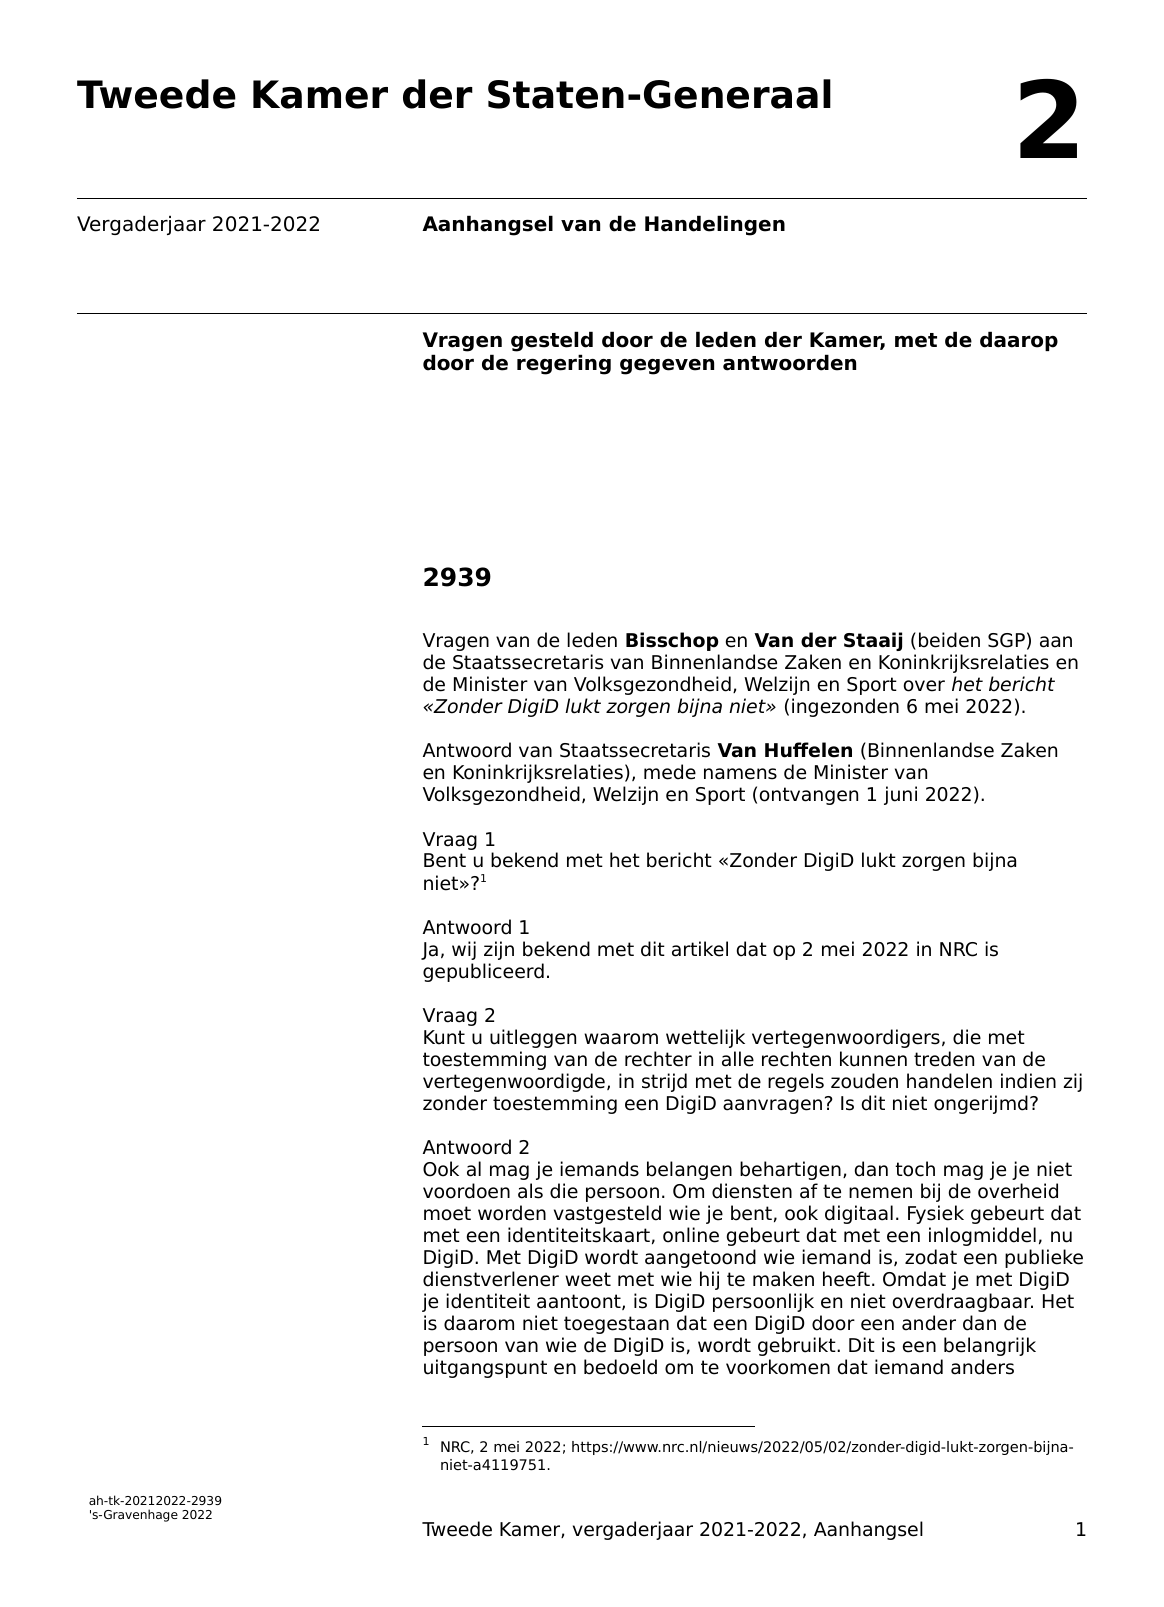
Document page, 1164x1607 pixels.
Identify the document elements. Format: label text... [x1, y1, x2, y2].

table_header 2 [886, 59, 1087, 198]
text 's-Gravenhage 2022 [88, 1508, 323, 1522]
table_cell Vergaderjaar 2021-2022 [77, 199, 422, 313]
text 2939 [422, 563, 1087, 592]
text Vraag 2 [422, 1005, 1087, 1027]
text Kunt u uitleggen waarom wettelijk vertegenwoordigers, die met toestemming van de rechter in alle rechten kunnen treden van de vertegenwoordigde, in strijd met de regels zouden handelen indien zij zonder toestemming een DigiD aanvragen? Is dit niet ongerijmd? [422, 1027, 1087, 1114]
text Vraag 1 [422, 828, 1087, 850]
table_cell Vragen gesteld door de leden der Kamer, met de daarop door de regering gegeven antwoorden [422, 314, 1087, 375]
text NRC, 2 mei 2022; https://www.nrc.nl/nieuws/2022/05/02/zonder-digid-lukt-zorgen-bijna-niet-a4119751. [422, 1435, 1087, 1474]
text Ja, wij zijn bekend met dit artikel dat op 2 mei 2022 in NRC is gepubliceerd. [422, 938, 1087, 982]
text Bent u bekend met het bericht «Zonder DigiD lukt zorgen bijna niet»? [422, 850, 1087, 894]
table_header Tweede Kamer der Staten-Generaal [77, 59, 886, 198]
text Antwoord van Staatssecretaris Van Huffelen (Binnenlandse Zaken en Koninkrijksrelaties), mede namens de Minister van Volksgezondheid, Welzijn en Sport (ontvangen 1 juni 2022). [422, 740, 1087, 806]
text Antwoord 1 [422, 917, 1087, 938]
table_cell [77, 314, 422, 375]
table_cell Aanhangsel van de Handelingen [422, 199, 1087, 313]
text Vragen van de leden Bisschop en Van der Staaij (beiden SGP) aan de Staatssecretaris van Binnenlandse Zaken en Koninkrijksrelaties en de Minister van Volksgezondheid, Welzijn en Sport over het bericht «Zonder DigiD lukt zorgen bijna niet» (ingezonden 6 mei 2022). [422, 630, 1087, 718]
text Antwoord 2 [422, 1137, 1087, 1159]
text Ook al mag je iemands belangen behartigen, dan toch mag je je niet voordoen als die persoon. Om diensten af te nemen bij de overheid moet worden vastgesteld wie je bent, ook digitaal. Fysiek gebeurt dat met een identiteitskaart, online gebeurt dat met een inlogmiddel, nu DigiD. Met DigiD wordt aangetoond wie iemand is, zodat een publieke dienstverlener weet met wie hij te maken heeft. Omdat je met DigiD je identiteit aantoont, is DigiD persoonlijk en niet overdraagbaar. Het is daarom niet toegestaan dat een DigiD door een ander dan de persoon van wie de DigiD is, wordt gebruikt. Dit is een belangrijk uitgangspunt en bedoeld om te voorkomen dat iemand anders [422, 1159, 1087, 1378]
text ah-tk-20212022-2939 [88, 1494, 323, 1508]
